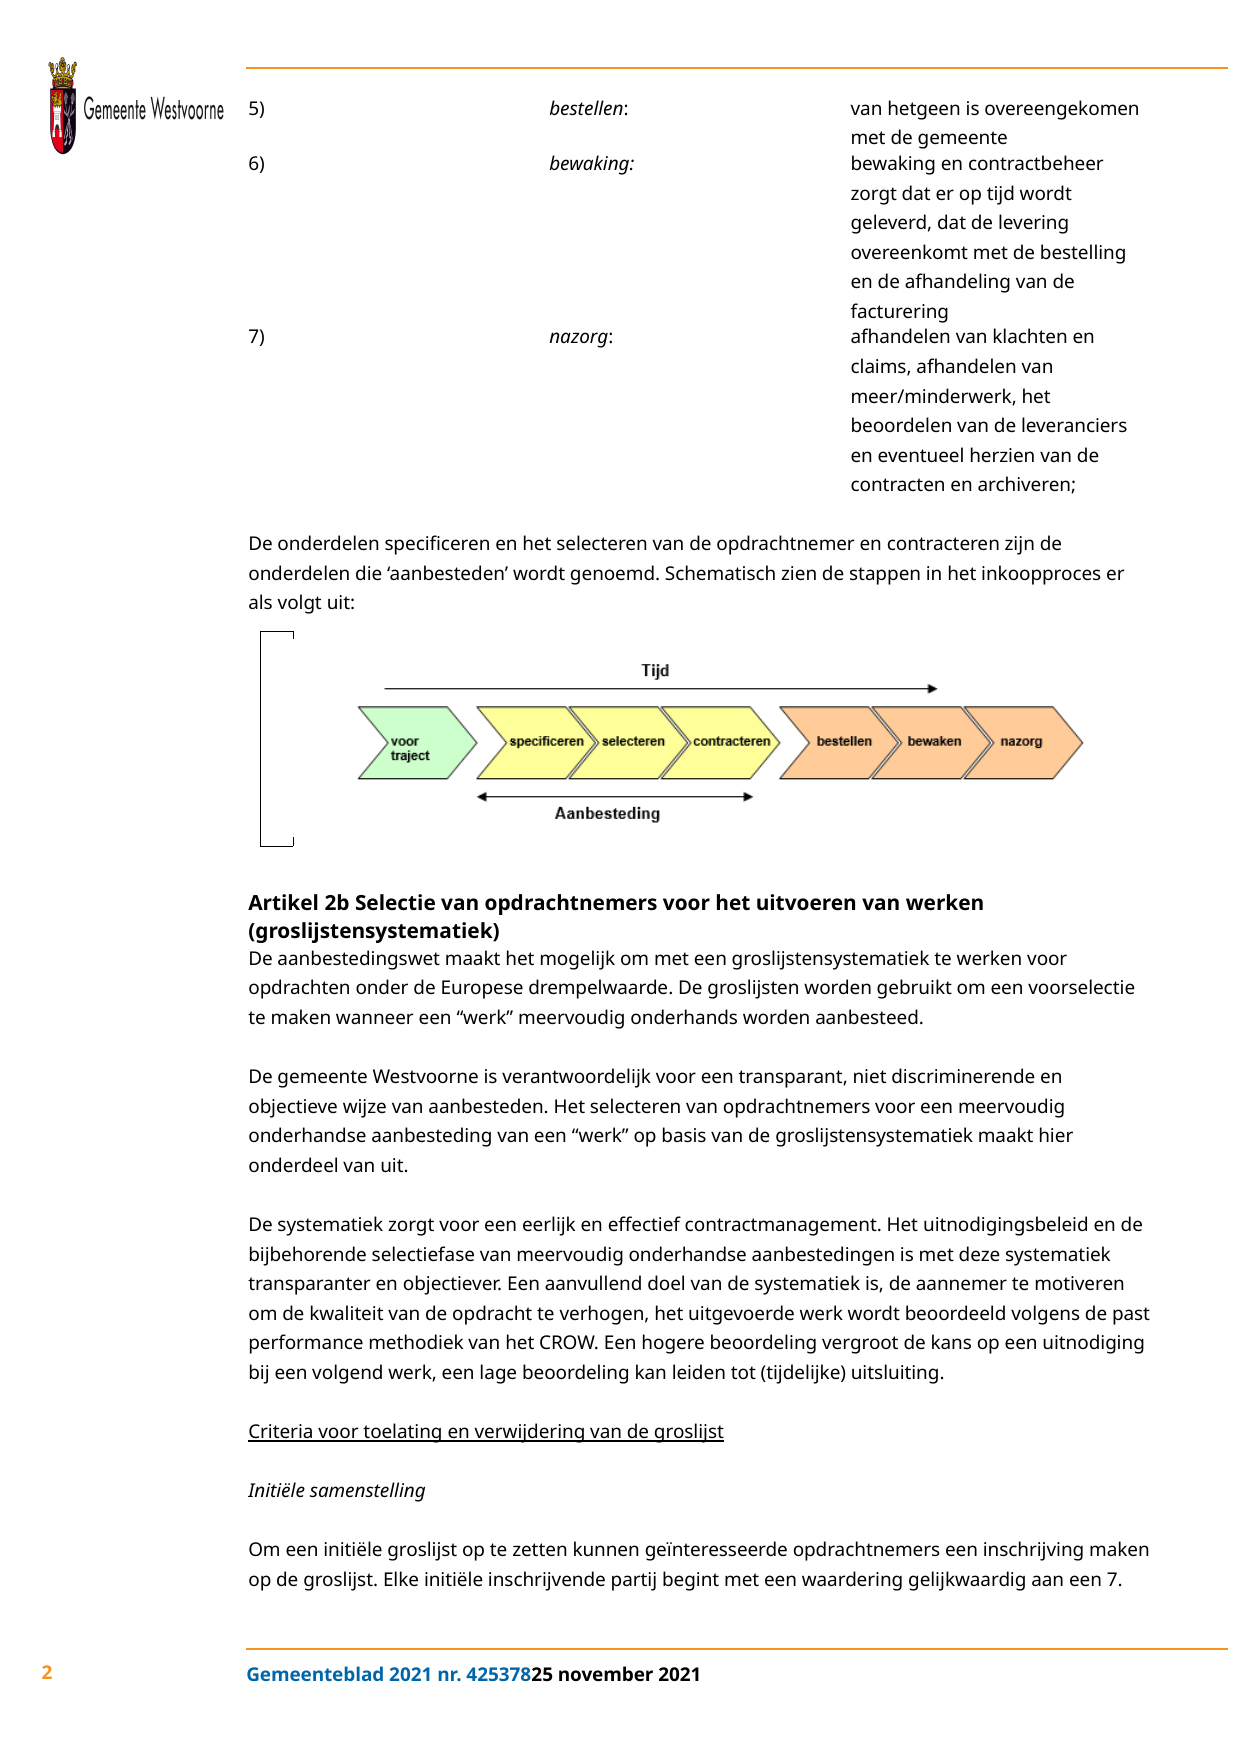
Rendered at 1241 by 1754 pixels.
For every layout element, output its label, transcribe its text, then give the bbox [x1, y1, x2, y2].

table_cell van hetgeen is overeengekomen met de gemeente [850, 95, 1152, 150]
table_cell nazorg: [549, 324, 850, 497]
table_cell 7) [248, 324, 549, 497]
text De systematiek zorgt voor een eerlijk en effectief contractmanagement. Het uitnodigingsbeleid en de bijbehorende selectiefase van meervoudig onderhandse aanbestedingen is met deze systematiek transparanter en objectiever. Een aanvullend doel van de systematiek is, de aannemer te motiveren om de kwaliteit van de opdracht te verhogen, het uitgevoerde werk wordt beoordeeld volgens de past performance methodiek van het CROW. Een hogere beoordeling vergroot de kans op een uitnodiging bij een volgend werk, een lage beoordeling kan leiden tot (tijdelijke) uitsluiting. [248, 1211, 1152, 1385]
table_cell afhandelen van klachten en claims, afhandelen van meer/minderwerk, het beoordelen van de leveranciers en eventueel herzien van de contracten en archiveren; [850, 324, 1152, 497]
text De onderdelen specificeren en het selecteren van de opdrachtnemer en contracteren zijn de onderdelen die ‘aanbesteden’ wordt genoemd. Schematisch zien de stappen in het inkoopproces er als volgt uit: [248, 530, 1152, 615]
picture [41, 47, 231, 172]
table_cell 6) [248, 150, 549, 324]
text Criteria voor toelating en verwijdering van de groslijst [248, 1418, 1152, 1444]
text Om een initiële groslijst op te zetten kunnen geïnteresseerde opdrachtnemers een inschrijving maken op de groslijst. Elke initiële inschrijvende partij begint met een waardering gelijkwaardig aan een 7. [248, 1537, 1152, 1592]
text Initiële samenstelling [248, 1477, 1152, 1503]
text De aanbestedingswet maakt het mogelijk om met een groslijstensystematiek te werken voor opdrachten onder de Europese drempelwaarde. De groslijsten worden gebruikt om een voorselectie te maken wanneer een “werk” meervoudig onderhands worden aanbesteed. [248, 945, 1152, 1030]
picture [268, 639, 1173, 837]
text De gemeente Westvoorne is verantwoordelijk voor een transparant, niet discriminerende en objectieve wijze van aanbesteden. Het selecteren van opdrachtnemers voor een meervoudig onderhandse aanbesteding van een “werk” op basis van de groslijstensystematiek maakt hier onderdeel van uit. [248, 1063, 1152, 1178]
table_cell 5) [248, 95, 549, 150]
table_cell bewaking en contractbeheer zorgt dat er op tijd wordt geleverd, dat de levering overeenkomt met de bestelling en de afhandeling van de facturering [850, 150, 1152, 324]
table_cell bewaking: [549, 150, 850, 324]
text Artikel 2b Selectie van opdrachtnemers voor het uitvoeren van werken (groslijstensystematiek) [248, 888, 1152, 945]
table_cell bestellen: [549, 95, 850, 150]
